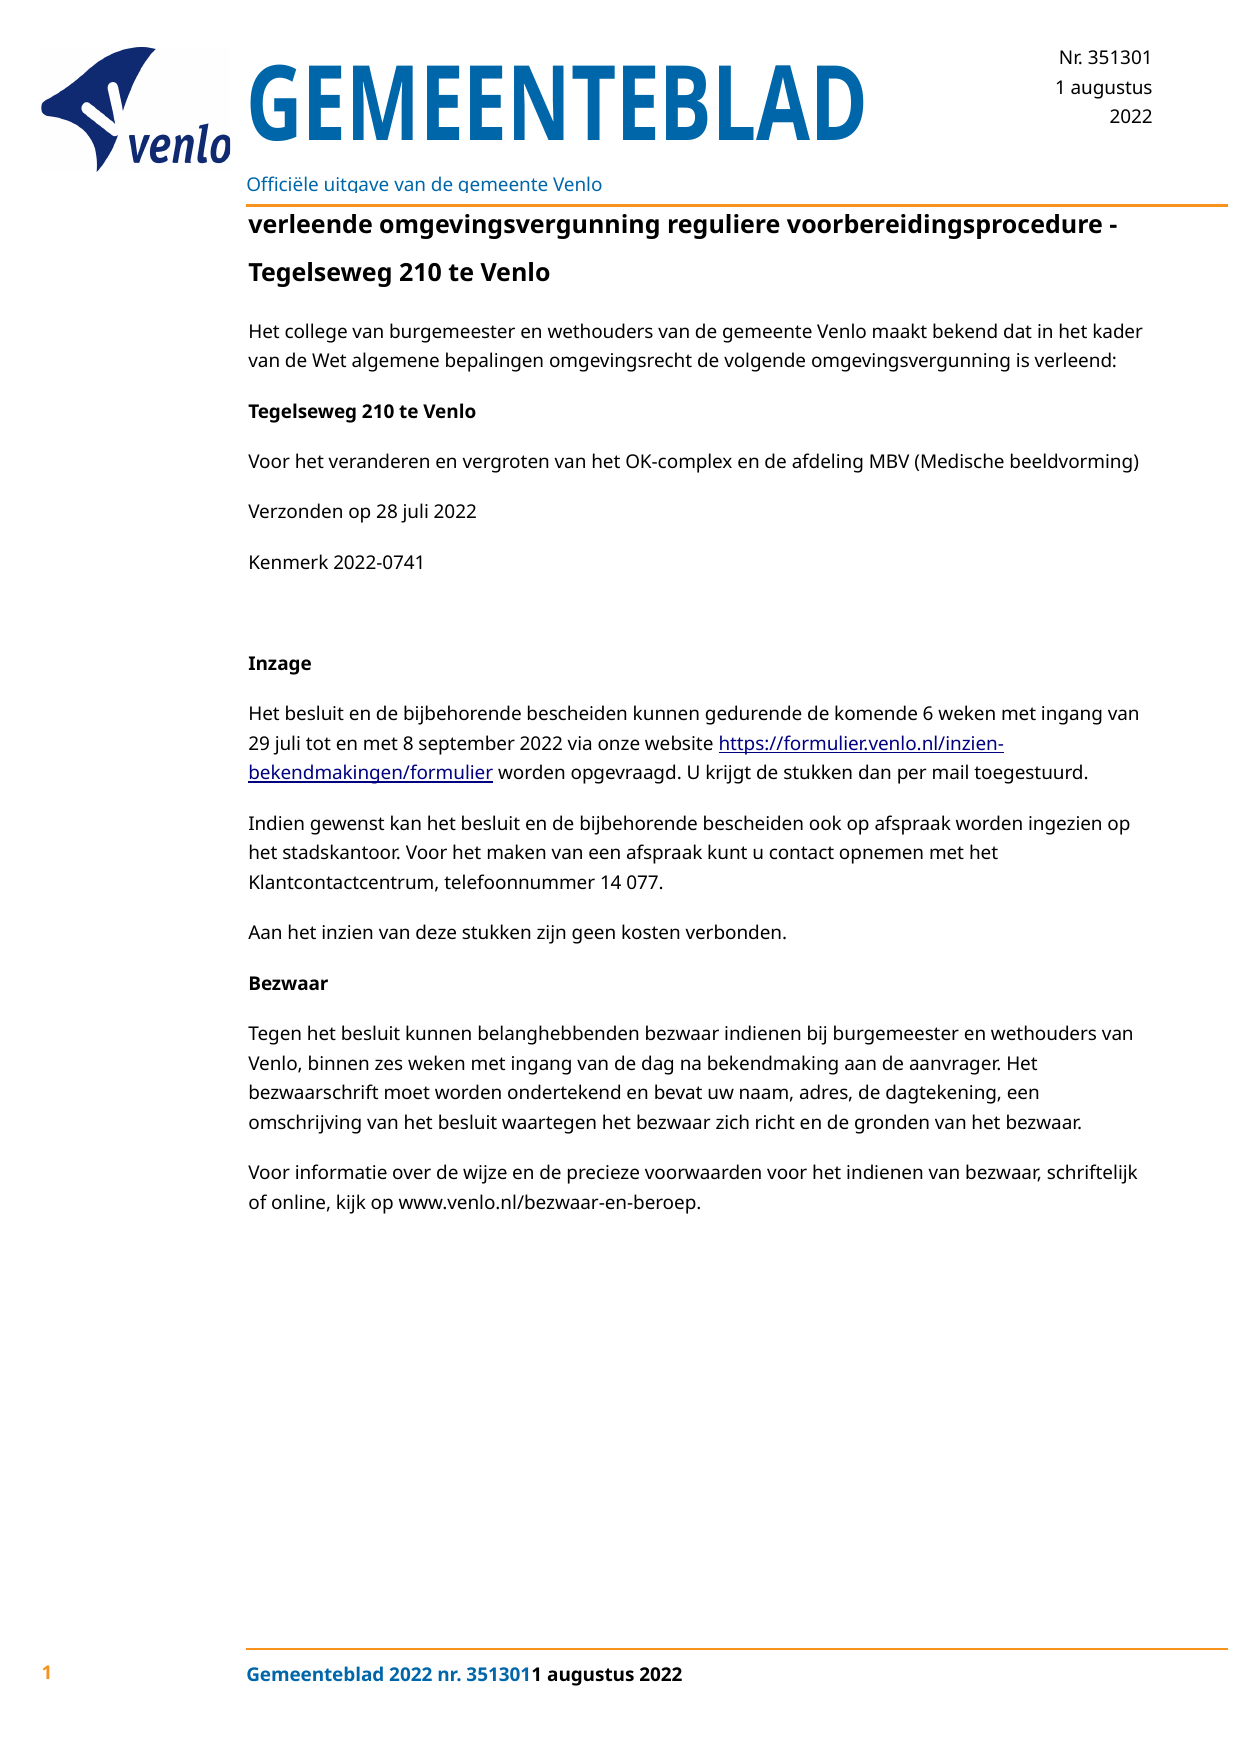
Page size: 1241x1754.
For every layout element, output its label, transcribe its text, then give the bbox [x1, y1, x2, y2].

picture [41, 47, 231, 172]
text Indien gewenst kan het besluit en de bijbehorende bescheiden ook op afspraak worden ingezien op het stadskantoor. Voor het maken van een afspraak kunt u contact opnemen met het Klantcontactcentrum, telefoonnummer 14 077. [248, 810, 1152, 895]
text Kenmerk 2022-0741 [248, 549, 1152, 575]
text Het besluit en de bijbehorende bescheiden kunnen gedurende de komende 6 weken met ingang van 29 juli tot en met 8 september 2022 via onze website https://formulier.venlo.nl/inzien-bekendmakingen/formulier worden opgevraagd. U krijgt de stukken dan per mail toegestuurd. [248, 700, 1152, 785]
text Tegelseweg 210 te Venlo [248, 398, 1152, 424]
text Voor het veranderen en vergroten van het OK-complex en de afdeling MBV (Medische beeldvorming) [248, 448, 1152, 474]
text Voor informatie over de wijze en de precieze voorwaarden voor het indienen van bezwaar, schriftelijk of online, kijk op www.venlo.nl/bezwaar-en-beroep. [248, 1159, 1152, 1215]
text Bezwaar [248, 970, 1152, 996]
text Het college van burgemeester en wethouders van de gemeente Venlo maakt bekend dat in het kader van de Wet algemene bepalingen omgevingsrecht de volgende omgevingsvergunning is verleend: [248, 318, 1152, 373]
text Aan het inzien van deze stukken zijn geen kosten verbonden. [248, 919, 1152, 945]
text Tegen het besluit kunnen belanghebbenden bezwaar indienen bij burgemeester en wethouders van Venlo, binnen zes weken met ingang van de dag na bekendmaking aan de aanvrager. Het bezwaarschrift moet worden ondertekend en bevat uw naam, adres, de dagtekening, een omschrijving van het besluit waartegen het bezwaar zich richt en de gronden van het bezwaar. [248, 1020, 1152, 1135]
text verleende omgevingsvergunning reguliere voorbereidingsprocedure - Tegelseweg 210 te Venlo [248, 207, 1152, 288]
text Verzonden op 28 juli 2022 [248, 499, 1152, 524]
text Inzage [248, 650, 1152, 676]
